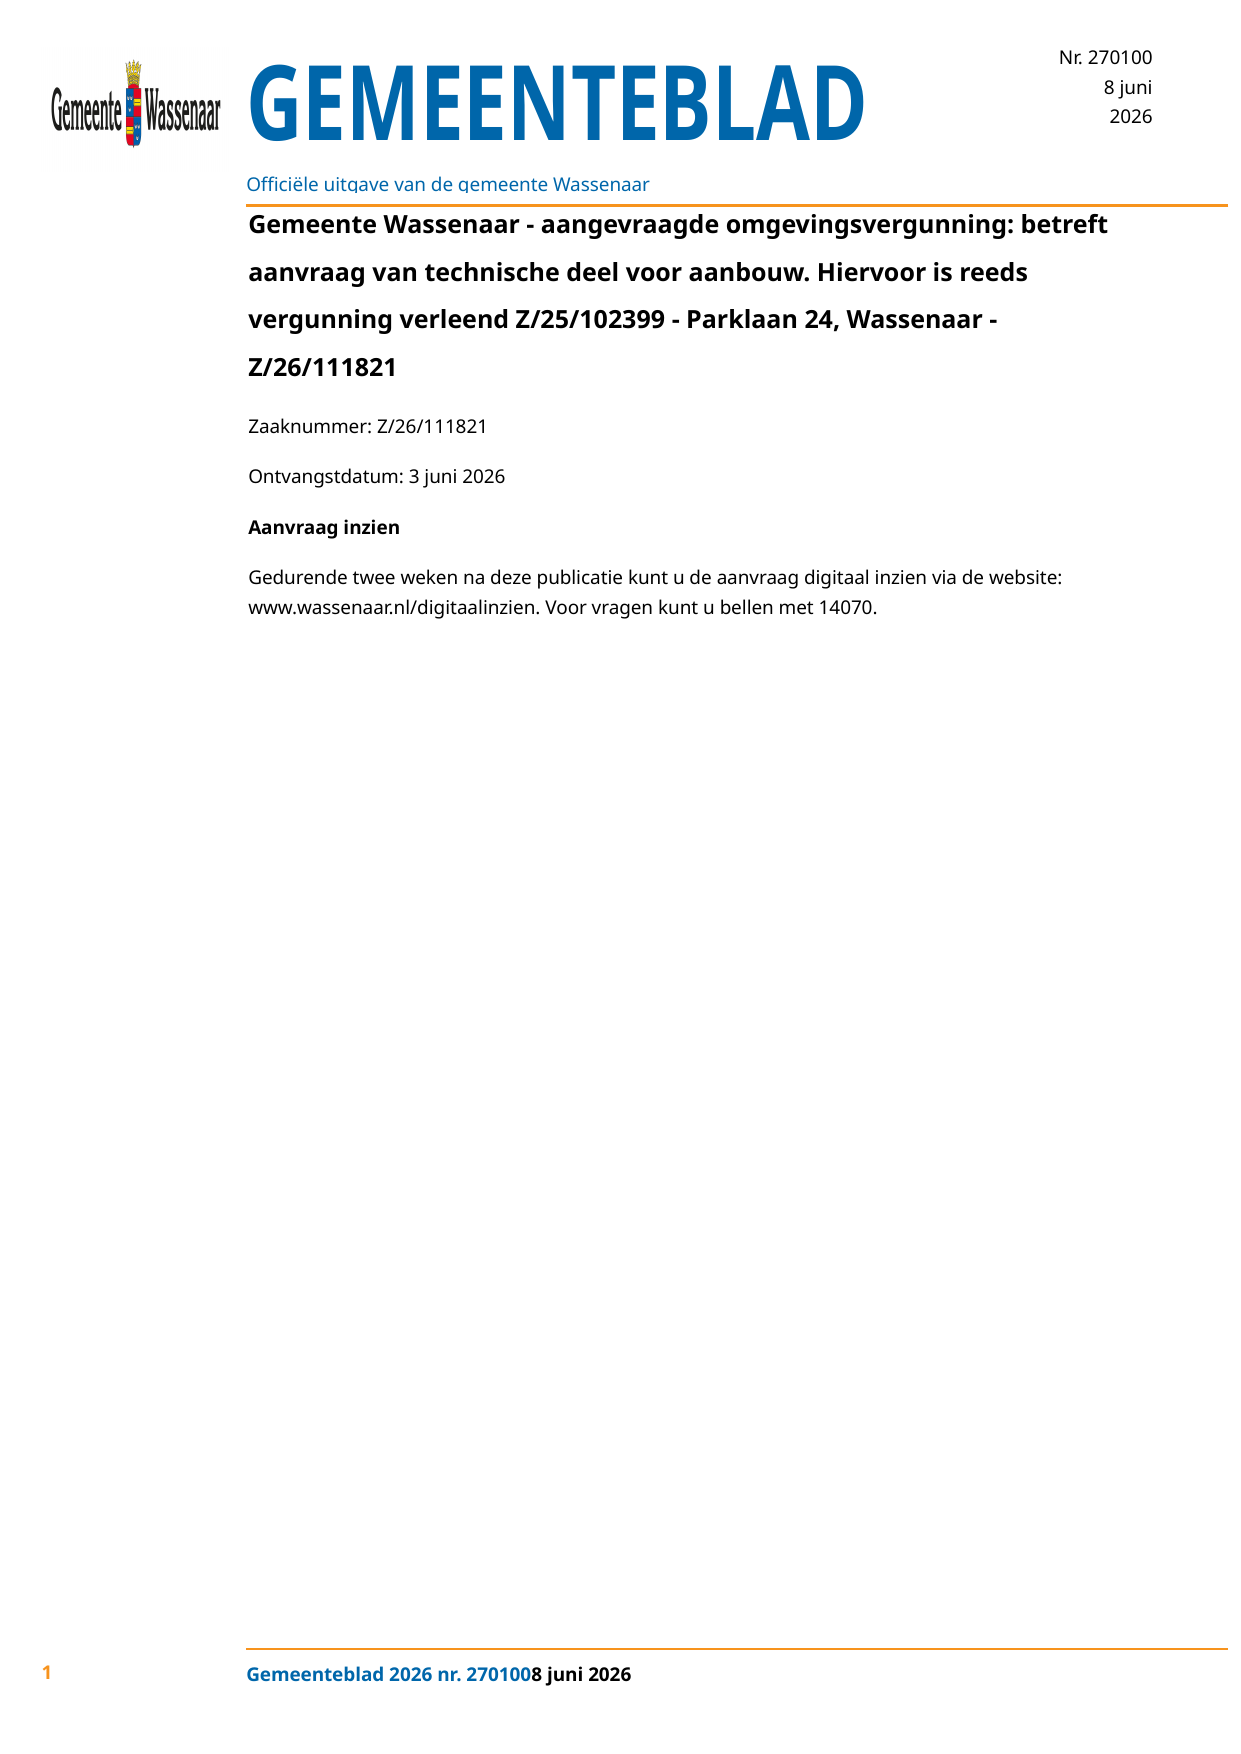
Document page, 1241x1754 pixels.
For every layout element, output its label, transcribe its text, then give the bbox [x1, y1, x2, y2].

text Aanvraag inzien [248, 514, 1152, 540]
text Ontvangstdatum: 3 juni 2026 [248, 463, 1152, 489]
text Gemeente Wassenaar - aangevraagde omgevingsvergunning: betreft aanvraag van technische deel voor aanbouw. Hiervoor is reeds vergunning verleend Z/25/102399 - Parklaan 24, Wassenaar - Z/26/111821 [248, 207, 1152, 384]
text Zaaknummer: Z/26/111821 [248, 413, 1152, 439]
picture [41, 47, 231, 172]
text Gedurende twee weken na deze publicatie kunt u de aanvraag digitaal inzien via de website: www.wassenaar.nl/digitaalinzien. Voor vragen kunt u bellen met 14070. [248, 564, 1152, 620]
